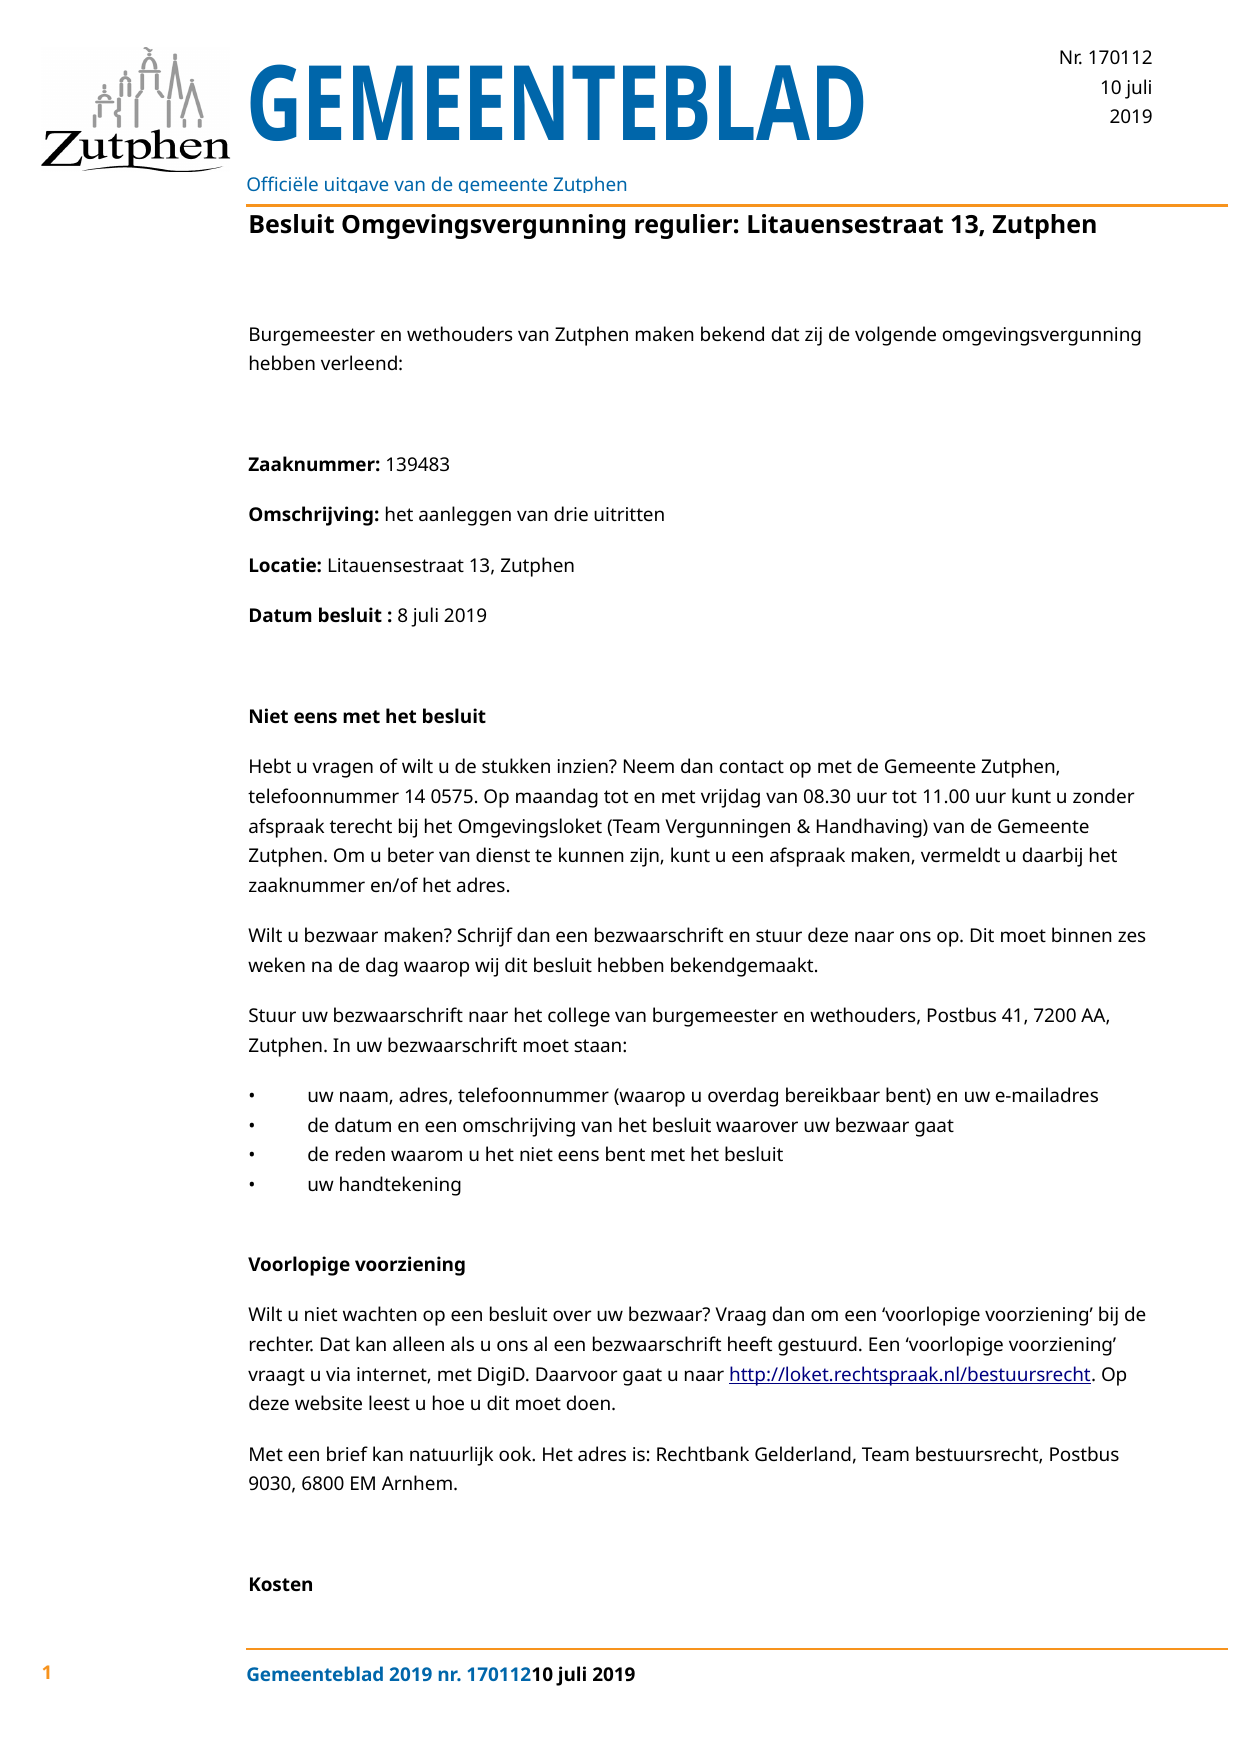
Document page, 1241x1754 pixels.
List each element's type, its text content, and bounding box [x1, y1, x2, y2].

text Kosten [248, 1571, 1152, 1597]
text Omschrijving: het aanleggen van drie uitritten [248, 502, 1152, 527]
list uw naam, adres, telefoonnummer (waarop u overdag bereikbaar bent) en uw e-mailadres [248, 1082, 1152, 1108]
text Stuur uw bezwaarschrift naar het college van burgemeester en wethouders, Postbus 41, 7200 AA, Zutphen. In uw bezwaarschrift moet staan: [248, 1002, 1152, 1058]
picture [41, 47, 231, 172]
text Met een brief kan natuurlijk ook. Het adres is: Rechtbank Gelderland, Team bestuursrecht, Postbus 9030, 6800 EM Arnhem. [248, 1441, 1152, 1496]
text Zaaknummer: 139483 [248, 451, 1152, 477]
list de datum en een omschrijving van het besluit waarover uw bezwaar gaat [248, 1112, 1152, 1138]
text Voorlopige voorziening [248, 1251, 1152, 1277]
text Datum besluit : 8 juli 2019 [248, 602, 1152, 628]
text Wilt u niet wachten op een besluit over uw bezwaar? Vraag dan om een ‘voorlopige voorziening’ bij de rechter. Dat kan alleen als u ons al een bezwaarschrift heeft gestuurd. Een ‘voorlopige voorziening’ vraagt u via internet, met DigiD. Daarvoor gaat u naar http://loket.rechtspraak.nl/bestuursrecht. Op deze website leest u hoe u dit moet doen. [248, 1302, 1152, 1416]
text Niet eens met het besluit [248, 703, 1152, 729]
list de reden waarom u het niet eens bent met het besluit [248, 1142, 1152, 1167]
text Hebt u vragen of wilt u de stukken inzien? Neem dan contact op met de Gemeente Zutphen, telefoonnummer 14 0575. Op maandag tot en met vrijdag van 08.30 uur tot 11.00 uur kunt u zonder afspraak terecht bij het Omgevingsloket (Team Vergunningen & Handhaving) van de Gemeente Zutphen. Om u beter van dienst te kunnen zijn, kunt u een afspraak maken, vermeldt u daarbij het zaaknummer en/of het adres. [248, 754, 1152, 898]
text Besluit Omgevingsvergunning regulier: Litauensestraat 13, Zutphen [248, 207, 1152, 241]
text Locatie: Litauensestraat 13, Zutphen [248, 552, 1152, 578]
list uw handtekening [248, 1171, 1152, 1197]
text Wilt u bezwaar maken? Schrijf dan een bezwaarschrift en stuur deze naar ons op. Dit moet binnen zes weken na de dag waarop wij dit besluit hebben bekendgemaakt. [248, 922, 1152, 978]
text Burgemeester en wethouders van Zutphen maken bekend dat zij de volgende omgevingsvergunning hebben verleend: [248, 321, 1152, 376]
